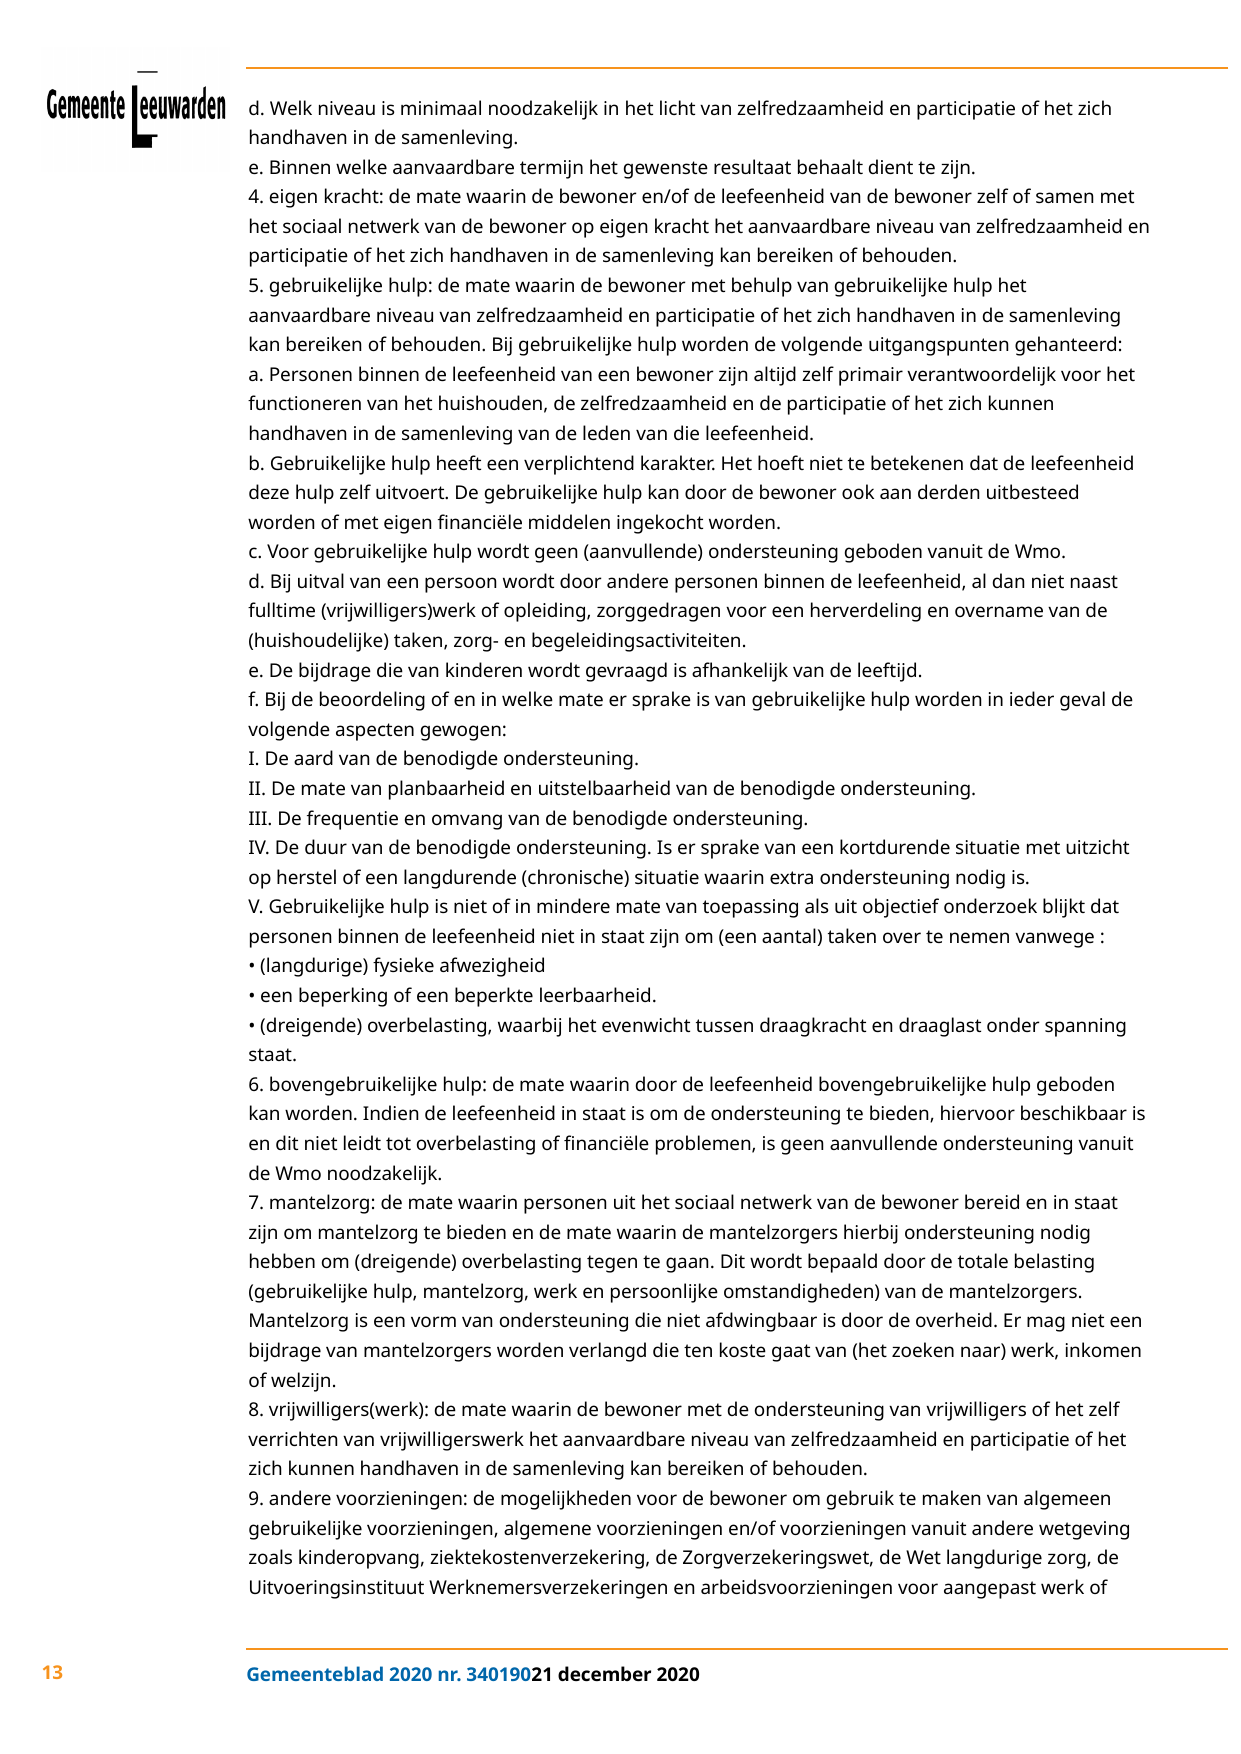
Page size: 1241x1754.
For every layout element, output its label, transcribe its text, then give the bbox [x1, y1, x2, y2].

text d. Welk niveau is minimaal noodzakelijk in het licht van zelfredzaamheid en participatie of het zich handhaven in de samenleving. [248, 95, 1152, 150]
text • (langdurige) fysieke afwezigheid [248, 953, 1152, 978]
text 5. gebruikelijke hulp: de mate waarin de bewoner met behulp van gebruikelijke hulp het aanvaardbare niveau van zelfredzaamheid en participatie of het zich handhaven in de samenleving kan bereiken of behouden. Bij gebruikelijke hulp worden de volgende uitgangspunten gehanteerd: [248, 272, 1152, 357]
text II. De mate van planbaarheid en uitstelbaarheid van de benodigde ondersteuning. [248, 775, 1152, 801]
text 9. andere voorzieningen: de mogelijkheden voor de bewoner om gebruik te maken van algemeen gebruikelijke voorzieningen, algemene voorzieningen en/of voorzieningen vanuit andere wetgeving zoals kinderopvang, ziektekostenverzekering, de Zorgverzekeringswet, de Wet langdurige zorg, de Uitvoeringsinstituut Werknemersverzekeringen en arbeidsvoorzieningen voor aangepast werk of [248, 1485, 1152, 1600]
text • (dreigende) overbelasting, waarbij het evenwicht tussen draagkracht en draaglast onder spanning staat. [248, 1012, 1152, 1067]
text 4. eigen kracht: de mate waarin de bewoner en/of de leefeenheid van de bewoner zelf of samen met het sociaal netwerk van de bewoner op eigen kracht het aanvaardbare niveau van zelfredzaamheid en participatie of het zich handhaven in de samenleving kan bereiken of behouden. [248, 183, 1152, 268]
text Mantelzorg is een vorm van ondersteuning die niet afdwingbaar is door de overheid. Er mag niet een bijdrage van mantelzorgers worden verlangd die ten koste gaat van (het zoeken naar) werk, inkomen of welzijn. [248, 1308, 1152, 1393]
text III. De frequentie en omvang van de benodigde ondersteuning. [248, 805, 1152, 831]
text d. Bij uitval van een persoon wordt door andere personen binnen de leefeenheid, al dan niet naast fulltime (vrijwilligers)werk of opleiding, zorggedragen voor een herverdeling en overname van de (huishoudelijke) taken, zorg- en begeleidingsactiviteiten. [248, 568, 1152, 653]
text f. Bij de beoordeling of en in welke mate er sprake is van gebruikelijke hulp worden in ieder geval de volgende aspecten gewogen: [248, 686, 1152, 742]
text e. De bijdrage die van kinderen wordt gevraagd is afhankelijk van de leeftijd. [248, 657, 1152, 683]
text IV. De duur van de benodigde ondersteuning. Is er sprake van een kortdurende situatie met uitzicht op herstel of een langdurende (chronische) situatie waarin extra ondersteuning nodig is. [248, 834, 1152, 890]
text I. De aard van de benodigde ondersteuning. [248, 746, 1152, 771]
text 7. mantelzorg: de mate waarin personen uit het sociaal netwerk van de bewoner bereid en in staat zijn om mantelzorg te bieden en de mate waarin de mantelzorgers hierbij ondersteuning nodig hebben om (dreigende) overbelasting tegen te gaan. Dit wordt bepaald door de totale belasting (gebruikelijke hulp, mantelzorg, werk en persoonlijke omstandigheden) van de mantelzorgers. [248, 1189, 1152, 1304]
picture [41, 47, 231, 172]
text a. Personen binnen de leefeenheid van een bewoner zijn altijd zelf primair verantwoordelijk voor het functioneren van het huishouden, de zelfredzaamheid en de participatie of het zich kunnen handhaven in de samenleving van de leden van die leefeenheid. [248, 361, 1152, 446]
text b. Gebruikelijke hulp heeft een verplichtend karakter. Het hoeft niet te betekenen dat de leefeenheid deze hulp zelf uitvoert. De gebruikelijke hulp kan door de bewoner ook aan derden uitbesteed worden of met eigen financiële middelen ingekocht worden. [248, 450, 1152, 535]
text • een beperking of een beperkte leerbaarheid. [248, 982, 1152, 1008]
text e. Binnen welke aanvaardbare termijn het gewenste resultaat behaalt dient te zijn. [248, 154, 1152, 180]
text 6. bovengebruikelijke hulp: de mate waarin door de leefeenheid bovengebruikelijke hulp geboden kan worden. Indien de leefeenheid in staat is om de ondersteuning te bieden, hiervoor beschikbaar is en dit niet leidt tot overbelasting of financiële problemen, is geen aanvullende ondersteuning vanuit de Wmo noodzakelijk. [248, 1071, 1152, 1186]
text c. Voor gebruikelijke hulp wordt geen (aanvullende) ondersteuning geboden vanuit de Wmo. [248, 538, 1152, 564]
text V. Gebruikelijke hulp is niet of in mindere mate van toepassing als uit objectief onderzoek blijkt dat personen binnen de leefeenheid niet in staat zijn om (een aantal) taken over te nemen vanwege : [248, 893, 1152, 949]
text 8. vrijwilligers(werk): de mate waarin de bewoner met de ondersteuning van vrijwilligers of het zelf verrichten van vrijwilligerswerk het aanvaardbare niveau van zelfredzaamheid en participatie of het zich kunnen handhaven in de samenleving kan bereiken of behouden. [248, 1396, 1152, 1481]
